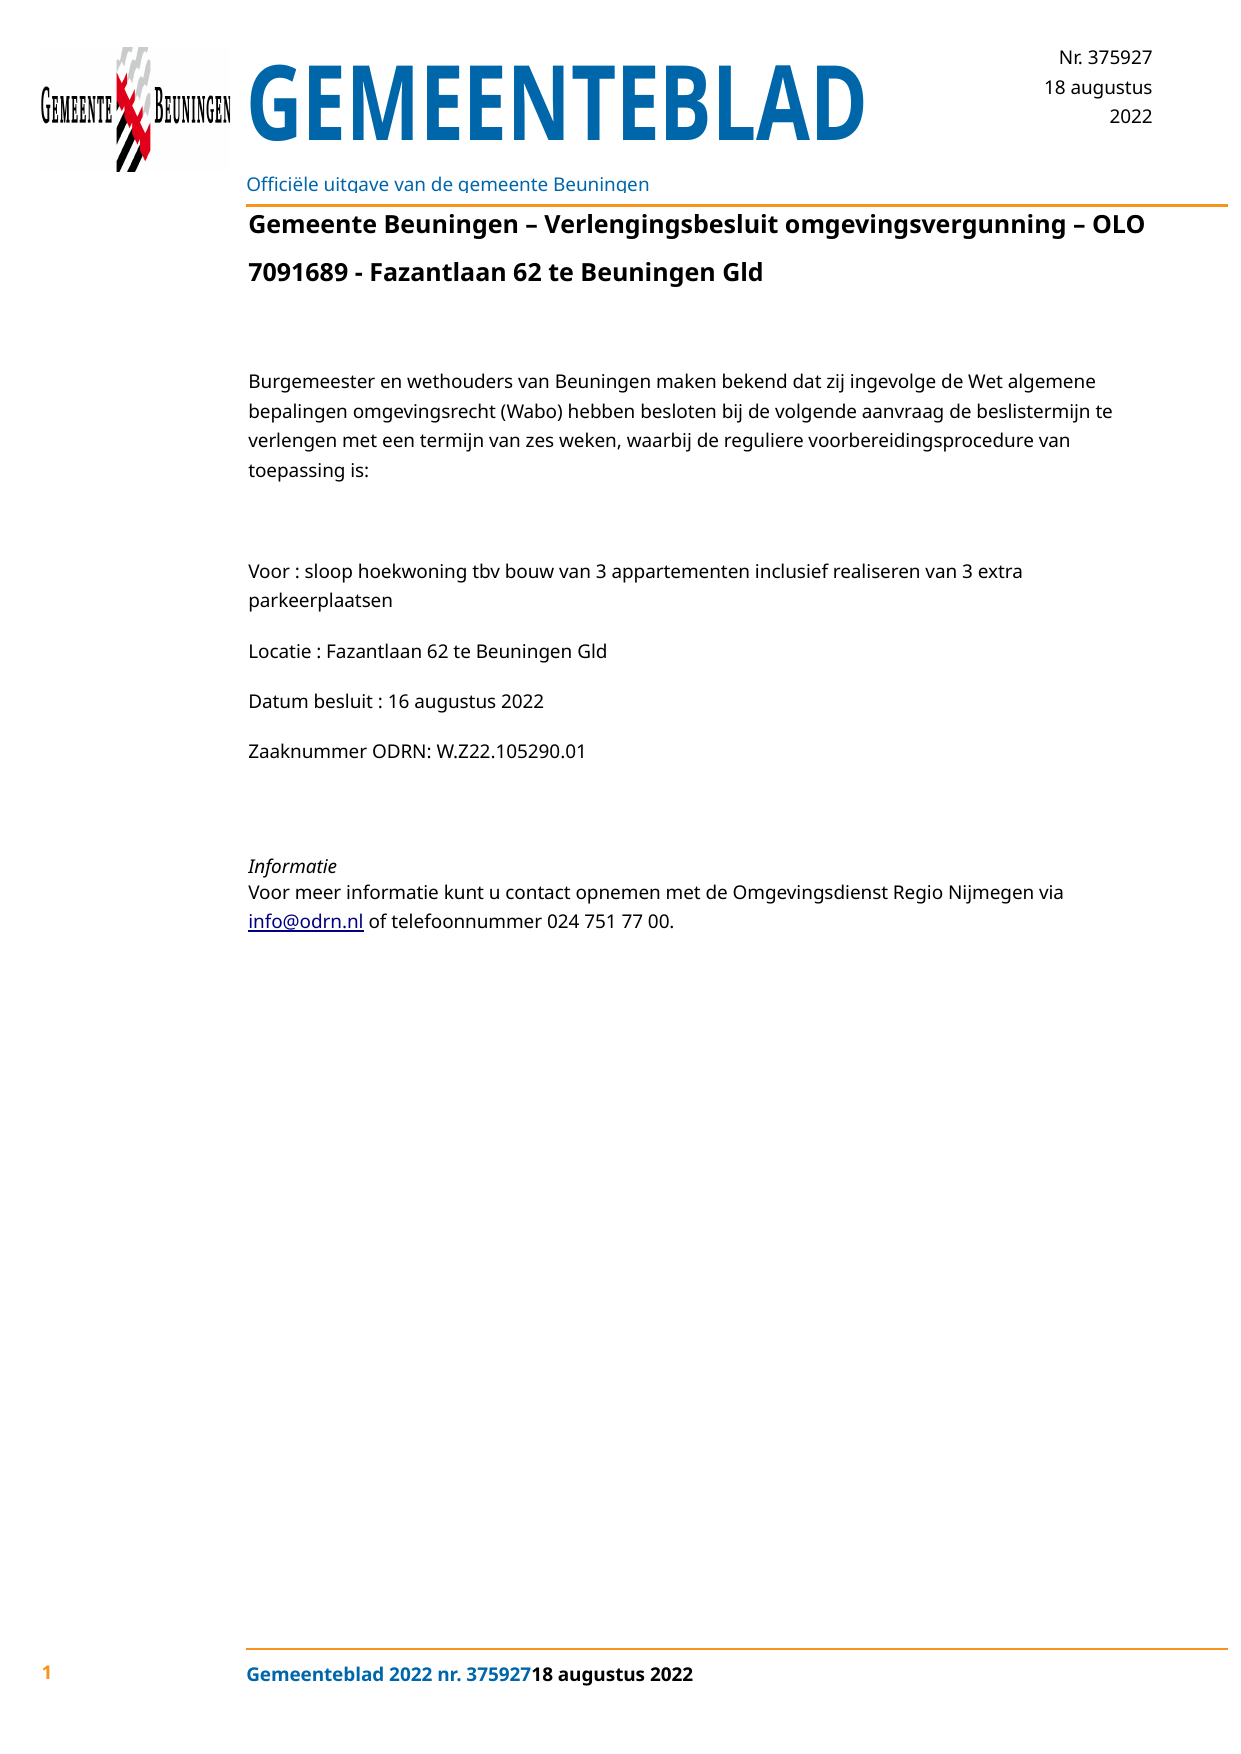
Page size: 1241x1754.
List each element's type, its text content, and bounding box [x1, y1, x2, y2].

text Zaaknummer ODRN: W.Z22.105290.01 [248, 739, 1152, 764]
text Locatie : Fazantlaan 62 te Beuningen Gld [248, 638, 1152, 664]
text Informatie [248, 853, 1152, 879]
text Voor meer informatie kunt u contact opnemen met de Omgevingsdienst Regio Nijmegen via info@odrn.nl of telefoonnummer 024 751 77 00. [248, 879, 1152, 934]
text Datum besluit : 16 augustus 2022 [248, 688, 1152, 714]
picture [41, 47, 231, 172]
text Gemeente Beuningen – Verlengingsbesluit omgevingsvergunning – OLO 7091689 - Fazantlaan 62 te Beuningen Gld [248, 207, 1152, 288]
text Burgemeester en wethouders van Beuningen maken bekend dat zij ingevolge de Wet algemene bepalingen omgevingsrecht (Wabo) hebben besloten bij de volgende aanvraag de beslistermijn te verlengen met een termijn van zes weken, waarbij de reguliere voorbereidingsprocedure van toepassing is: [248, 368, 1152, 483]
text Voor : sloop hoekwoning tbv bouw van 3 appartementen inclusief realiseren van 3 extra parkeerplaatsen [248, 558, 1152, 613]
